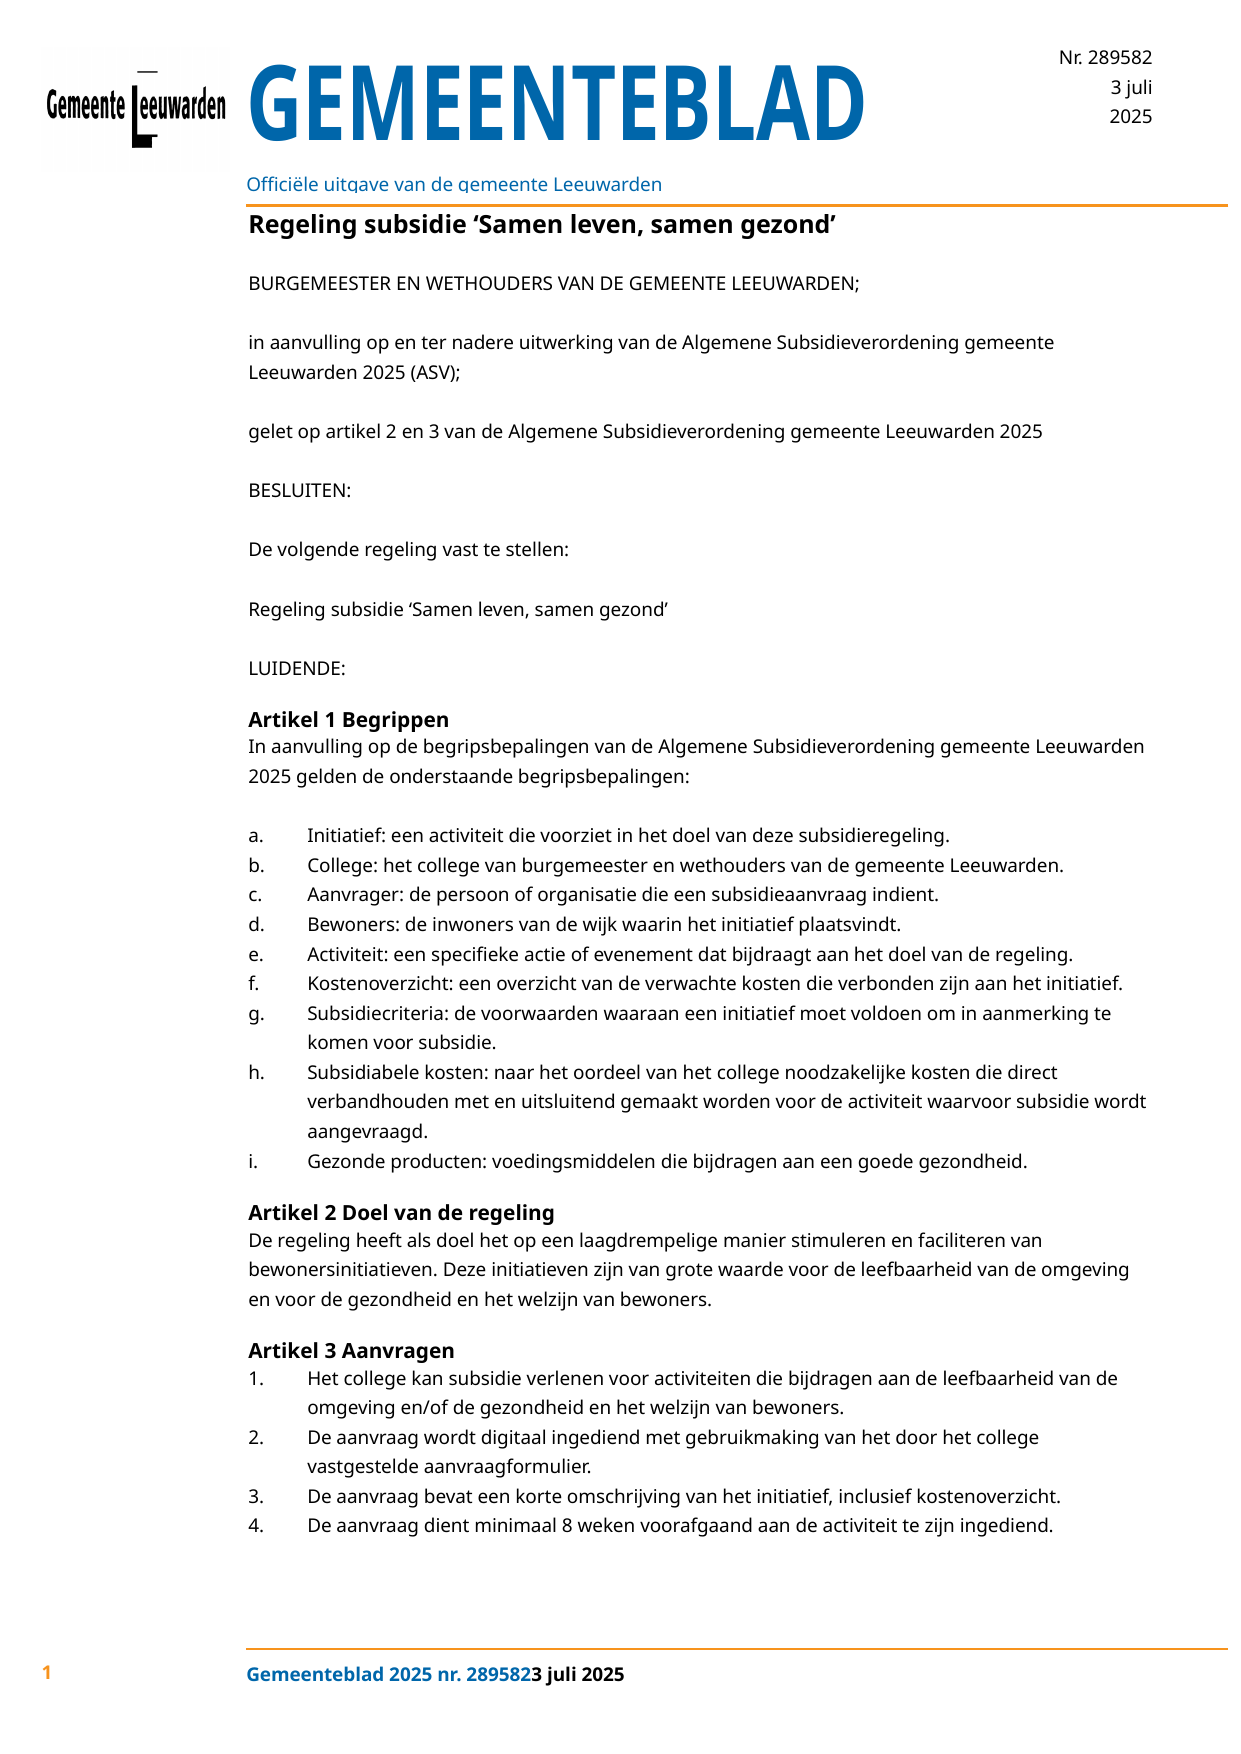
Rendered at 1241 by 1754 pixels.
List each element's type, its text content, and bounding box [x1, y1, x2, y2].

list Subsidiabele kosten: naar het oordeel van het college noodzakelijke kosten die direct verbandhouden met en uitsluitend gemaakt worden voor de activiteit waarvoor subsidie wordt aangevraagd. [248, 1059, 1152, 1144]
text De regeling heeft als doel het op een laagdrempelige manier stimuleren en faciliteren van bewonersinitiatieven. Deze initiatieven zijn van grote waarde voor de leefbaarheid van de omgeving en voor de gezondheid en het welzijn van bewoners. [248, 1227, 1152, 1312]
text Artikel 2 Doel van de regeling [248, 1198, 1152, 1227]
list De aanvraag wordt digitaal ingediend met gebruikmaking van het door het college vastgestelde aanvraagformulier. [248, 1424, 1152, 1479]
list Subsidiecriteria: de voorwaarden waaraan een initiatief moet voldoen om in aanmerking te komen voor subsidie. [248, 1000, 1152, 1055]
list Activiteit: een specifieke actie of evenement dat bijdraagt aan het doel van de regeling. [248, 941, 1152, 967]
picture [41, 47, 231, 172]
text BESLUITEN: [248, 477, 1152, 503]
text BURGEMEESTER EN WETHOUDERS VAN DE GEMEENTE LEEUWARDEN; [248, 270, 1152, 296]
text Artikel 1 Begrippen [248, 705, 1152, 734]
list Het college kan subsidie verlenen voor activiteiten die bijdragen aan de leefbaarheid van de omgeving en/of de gezondheid en het welzijn van bewoners. [248, 1365, 1152, 1420]
list College: het college van burgemeester en wethouders van de gemeente Leeuwarden. [248, 852, 1152, 878]
list Gezonde producten: voedingsmiddelen die bijdragen aan een goede gezondheid. [248, 1148, 1152, 1174]
list De aanvraag dient minimaal 8 weken voorafgaand aan de activiteit te zijn ingediend. [248, 1513, 1152, 1538]
text LUIDENDE: [248, 655, 1152, 681]
text In aanvulling op de begripsbepalingen van de Algemene Subsidieverordening gemeente Leeuwarden 2025 gelden de onderstaande begripsbepalingen: [248, 734, 1152, 789]
text Regeling subsidie ‘Samen leven, samen gezond’ [248, 596, 1152, 621]
list Bewoners: de inwoners van de wijk waarin het initiatief plaatsvindt. [248, 911, 1152, 937]
list Initiatief: een activiteit die voorziet in het doel van deze subsidieregeling. [248, 822, 1152, 848]
text Regeling subsidie ‘Samen leven, samen gezond’ [248, 207, 1152, 241]
text in aanvulling op en ter nadere uitwerking van de Algemene Subsidieverordening gemeente Leeuwarden 2025 (ASV); [248, 329, 1152, 385]
text Artikel 3 Aanvragen [248, 1336, 1152, 1365]
text De volgende regeling vast te stellen: [248, 537, 1152, 562]
list De aanvraag bevat een korte omschrijving van het initiatief, inclusief kostenoverzicht. [248, 1483, 1152, 1509]
list Kostenoverzicht: een overzicht van de verwachte kosten die verbonden zijn aan het initiatief. [248, 970, 1152, 996]
text gelet op artikel 2 en 3 van de Algemene Subsidieverordening gemeente Leeuwarden 2025 [248, 418, 1152, 444]
list Aanvrager: de persoon of organisatie die een subsidieaanvraag indient. [248, 882, 1152, 907]
